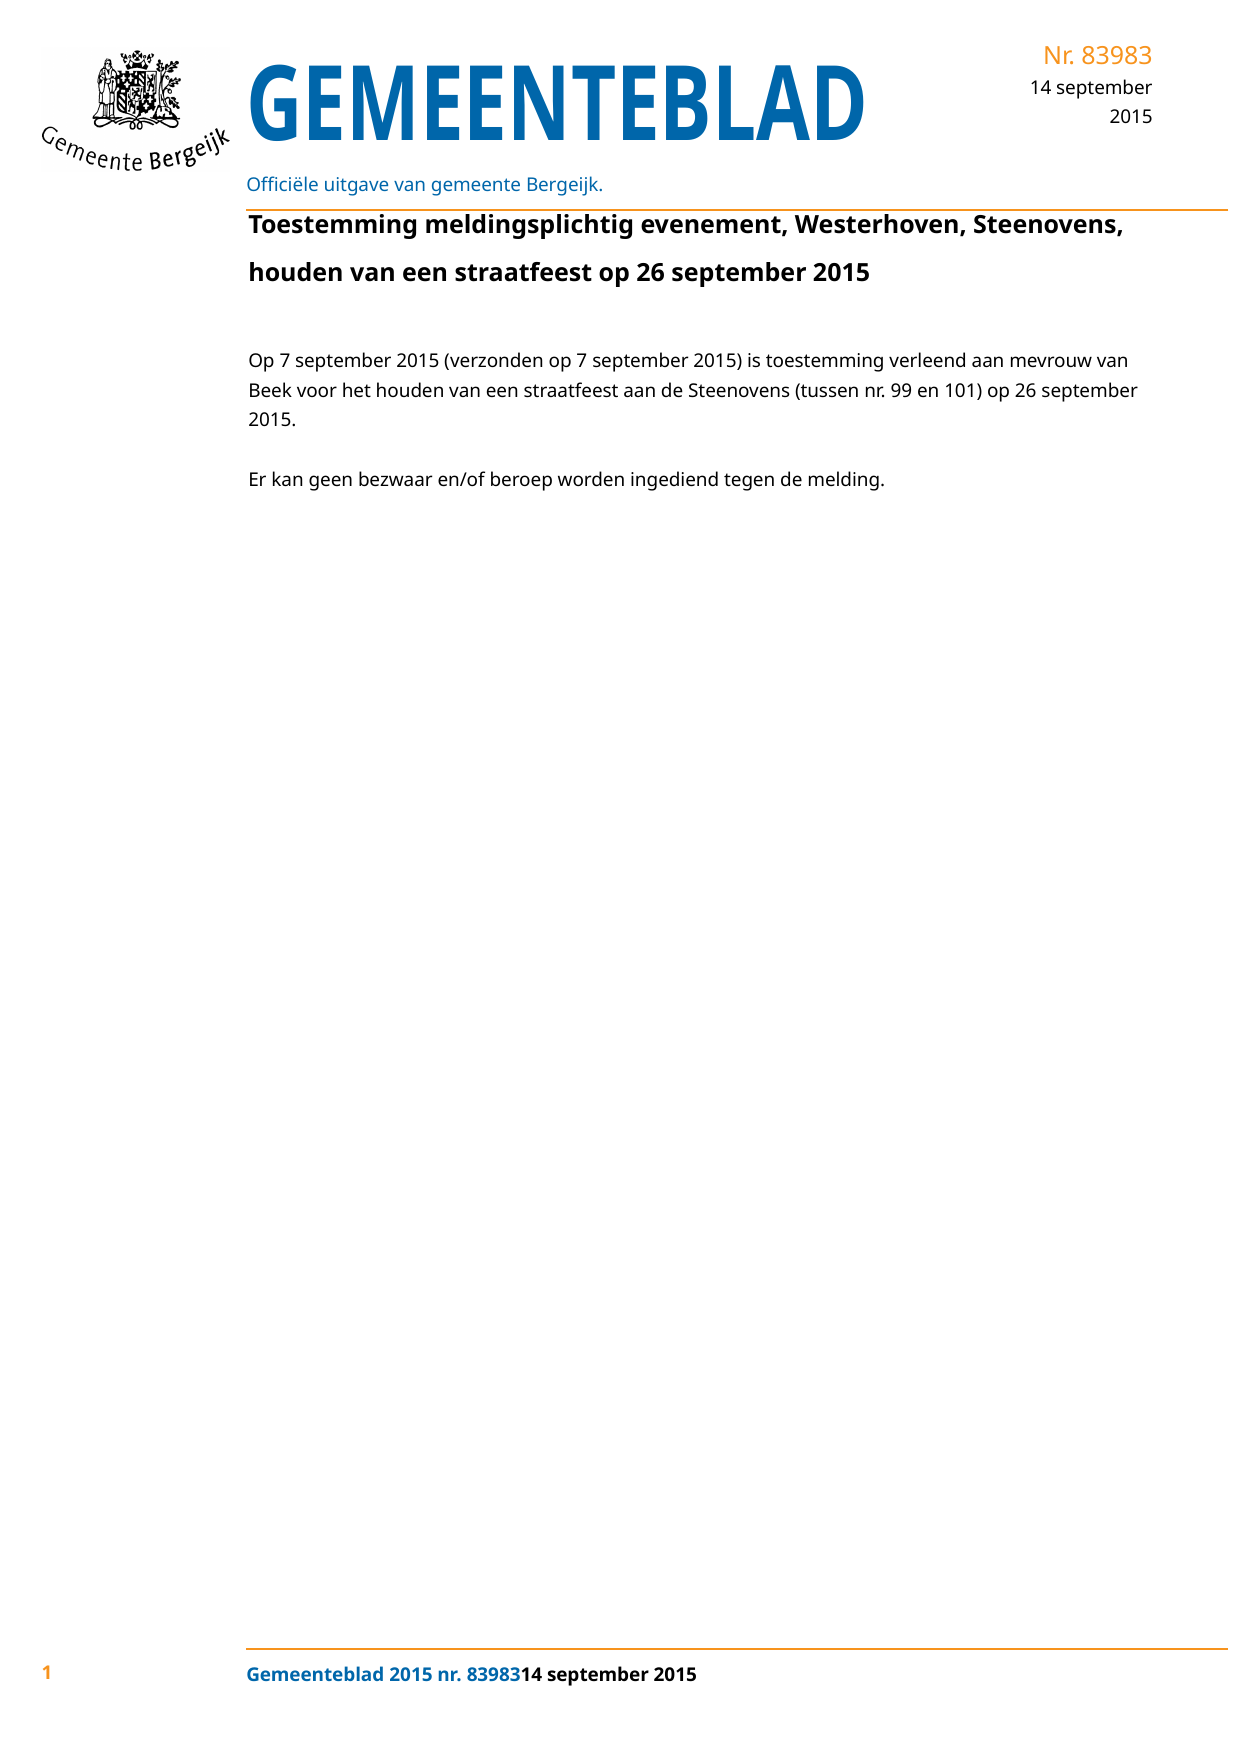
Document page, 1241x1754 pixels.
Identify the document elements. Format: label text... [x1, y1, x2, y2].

text Toestemming meldingsplichtig evenement, Westerhoven, Steenovens, houden van een straatfeest op 26 september 2015 [248, 211, 1152, 288]
picture [41, 47, 231, 172]
text Op 7 september 2015 (verzonden op 7 september 2015) is toestemming verleend aan mevrouw van Beek voor het houden van een straatfeest aan de Steenovens (tussen nr. 99 en 101) op 26 september 2015. [248, 347, 1152, 432]
text Er kan geen bezwaar en/of beroep worden ingediend tegen de melding. [248, 466, 1152, 492]
